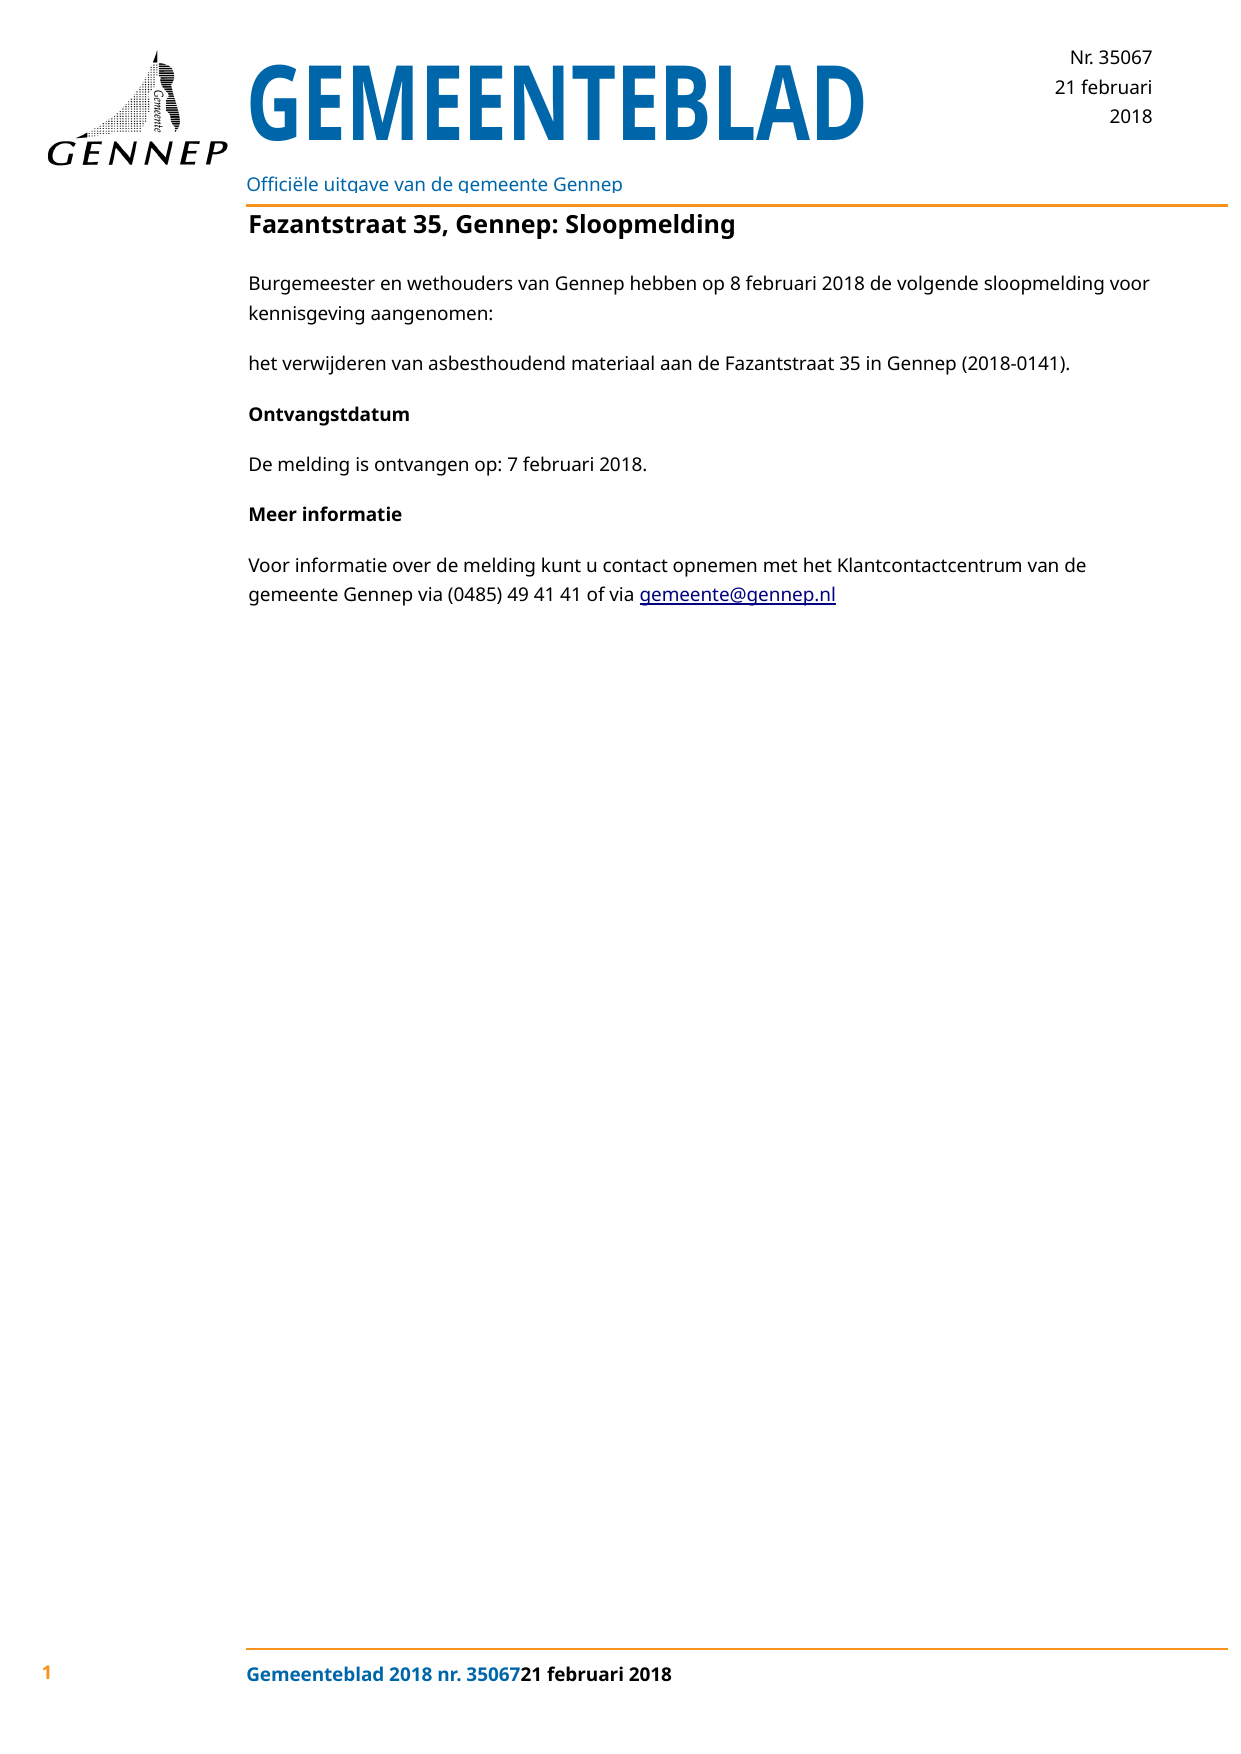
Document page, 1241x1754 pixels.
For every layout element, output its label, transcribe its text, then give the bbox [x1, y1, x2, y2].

text Burgemeester en wethouders van Gennep hebben op 8 februari 2018 de volgende sloopmelding voor kennisgeving aangenomen: [248, 270, 1152, 326]
text Meer informatie [248, 502, 1152, 527]
text Voor informatie over de melding kunt u contact opnemen met het Klantcontactcentrum van de gemeente Gennep via (0485) 49 41 41 of via gemeente@gennep.nl [248, 552, 1152, 607]
text Fazantstraat 35, Gennep: Sloopmelding [248, 207, 1152, 241]
picture [41, 47, 231, 172]
text het verwijderen van asbesthoudend materiaal aan de Fazantstraat 35 in Gennep (2018-0141). [248, 350, 1152, 376]
text De melding is ontvangen op: 7 februari 2018. [248, 451, 1152, 477]
text Ontvangstdatum [248, 401, 1152, 426]
